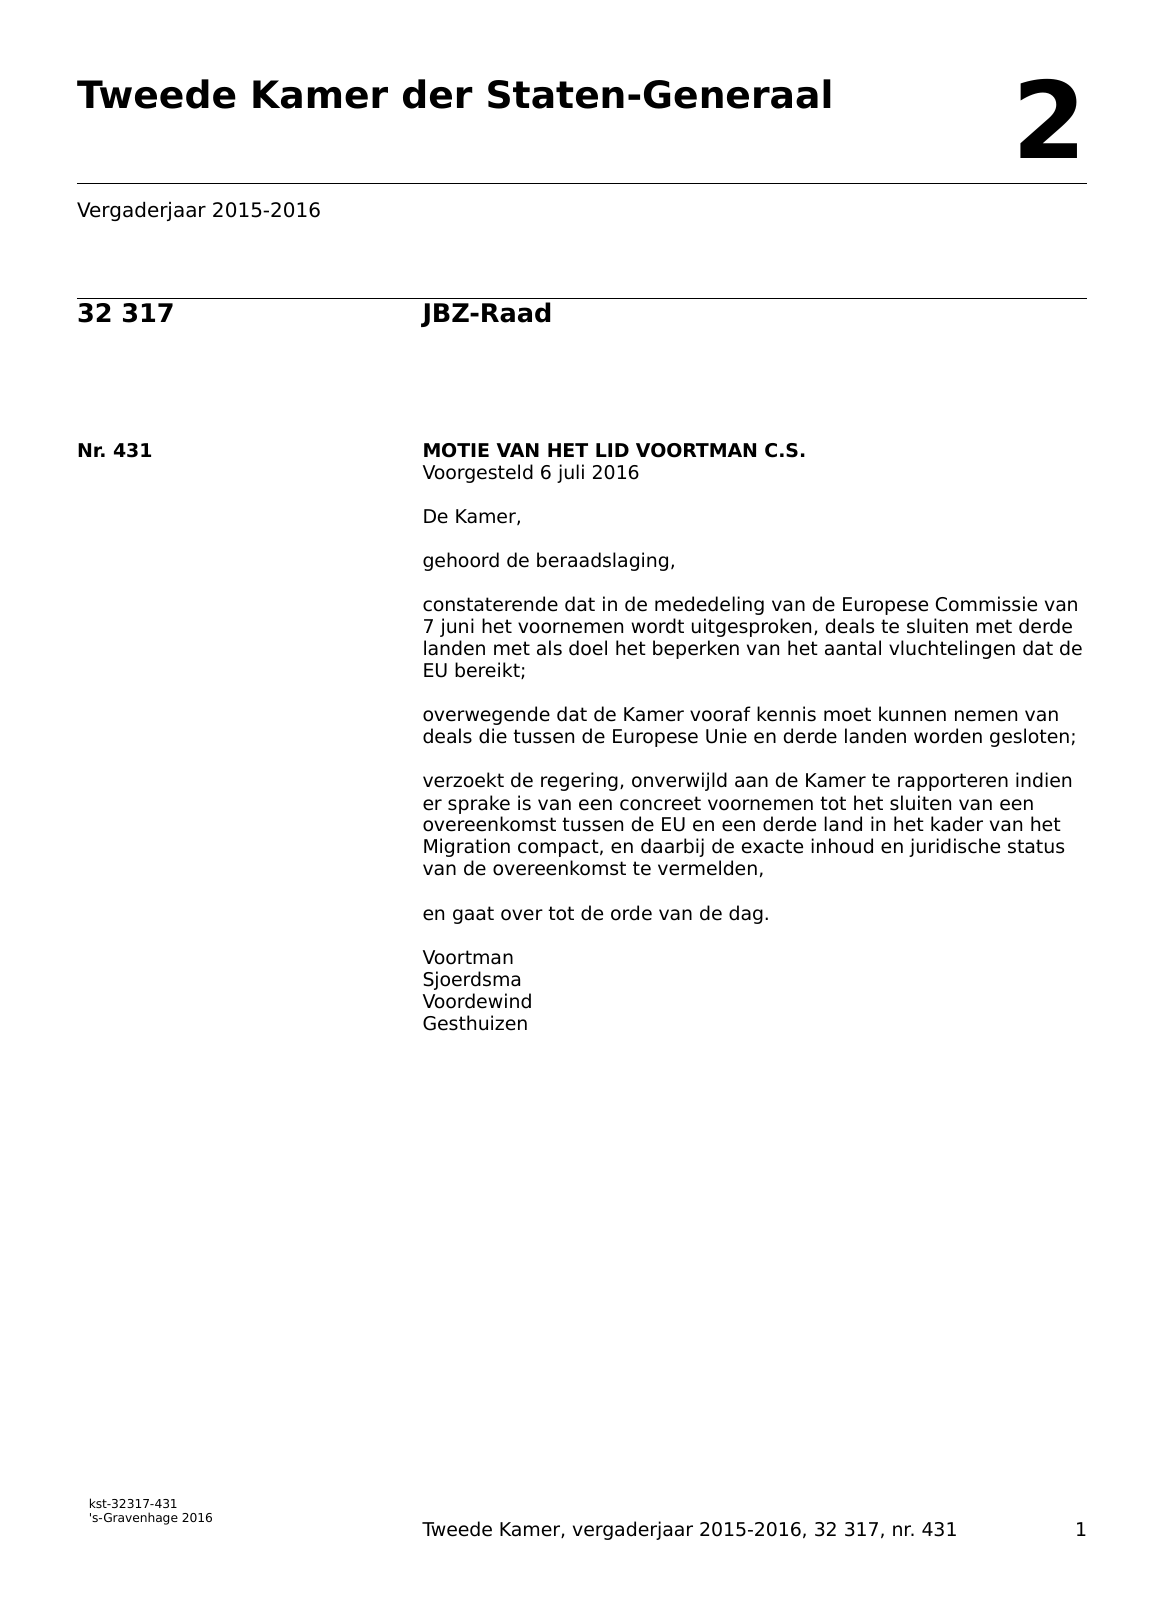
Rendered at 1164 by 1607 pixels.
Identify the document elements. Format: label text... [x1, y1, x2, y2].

text De Kamer, [422, 506, 1087, 528]
text Voorgesteld 6 juli 2016 [422, 462, 1087, 484]
subtitle Nr. 431 MOTIE VAN HET LID VOORTMAN C.S. [77, 440, 1087, 462]
text kst-32317-431 [88, 1497, 323, 1511]
table_cell Vergaderjaar 2015-2016 [77, 184, 1087, 298]
text gehoord de beraadslaging, [422, 550, 1087, 572]
text Gesthuizen [422, 1013, 1087, 1034]
text Voortman [422, 947, 1087, 969]
table_header Tweede Kamer der Staten-Generaal [77, 59, 886, 183]
subtitle 32 317 JBZ-Raad [77, 299, 1087, 329]
text Voordewind [422, 991, 1087, 1013]
text en gaat over tot de orde van de dag. [422, 902, 1087, 924]
text Sjoerdsma [422, 969, 1087, 991]
table_header 2 [886, 59, 1087, 183]
text constaterende dat in de mededeling van de Europese Commissie van 7 juni het voornemen wordt uitgesproken, deals te sluiten met derde landen met als doel het beperken van het aantal vluchtelingen dat de EU bereikt; [422, 594, 1087, 682]
text overwegende dat de Kamer vooraf kennis moet kunnen nemen van deals die tussen de Europese Unie en derde landen worden gesloten; [422, 704, 1087, 748]
text verzoekt de regering, onverwijld aan de Kamer te rapporteren indien er sprake is van een concreet voornemen tot het sluiten van een overeenkomst tussen de EU en een derde land in het kader van het Migration compact, en daarbij de exacte inhoud en juridische status van de overeenkomst te vermelden, [422, 770, 1087, 880]
text 's-Gravenhage 2016 [88, 1511, 323, 1525]
